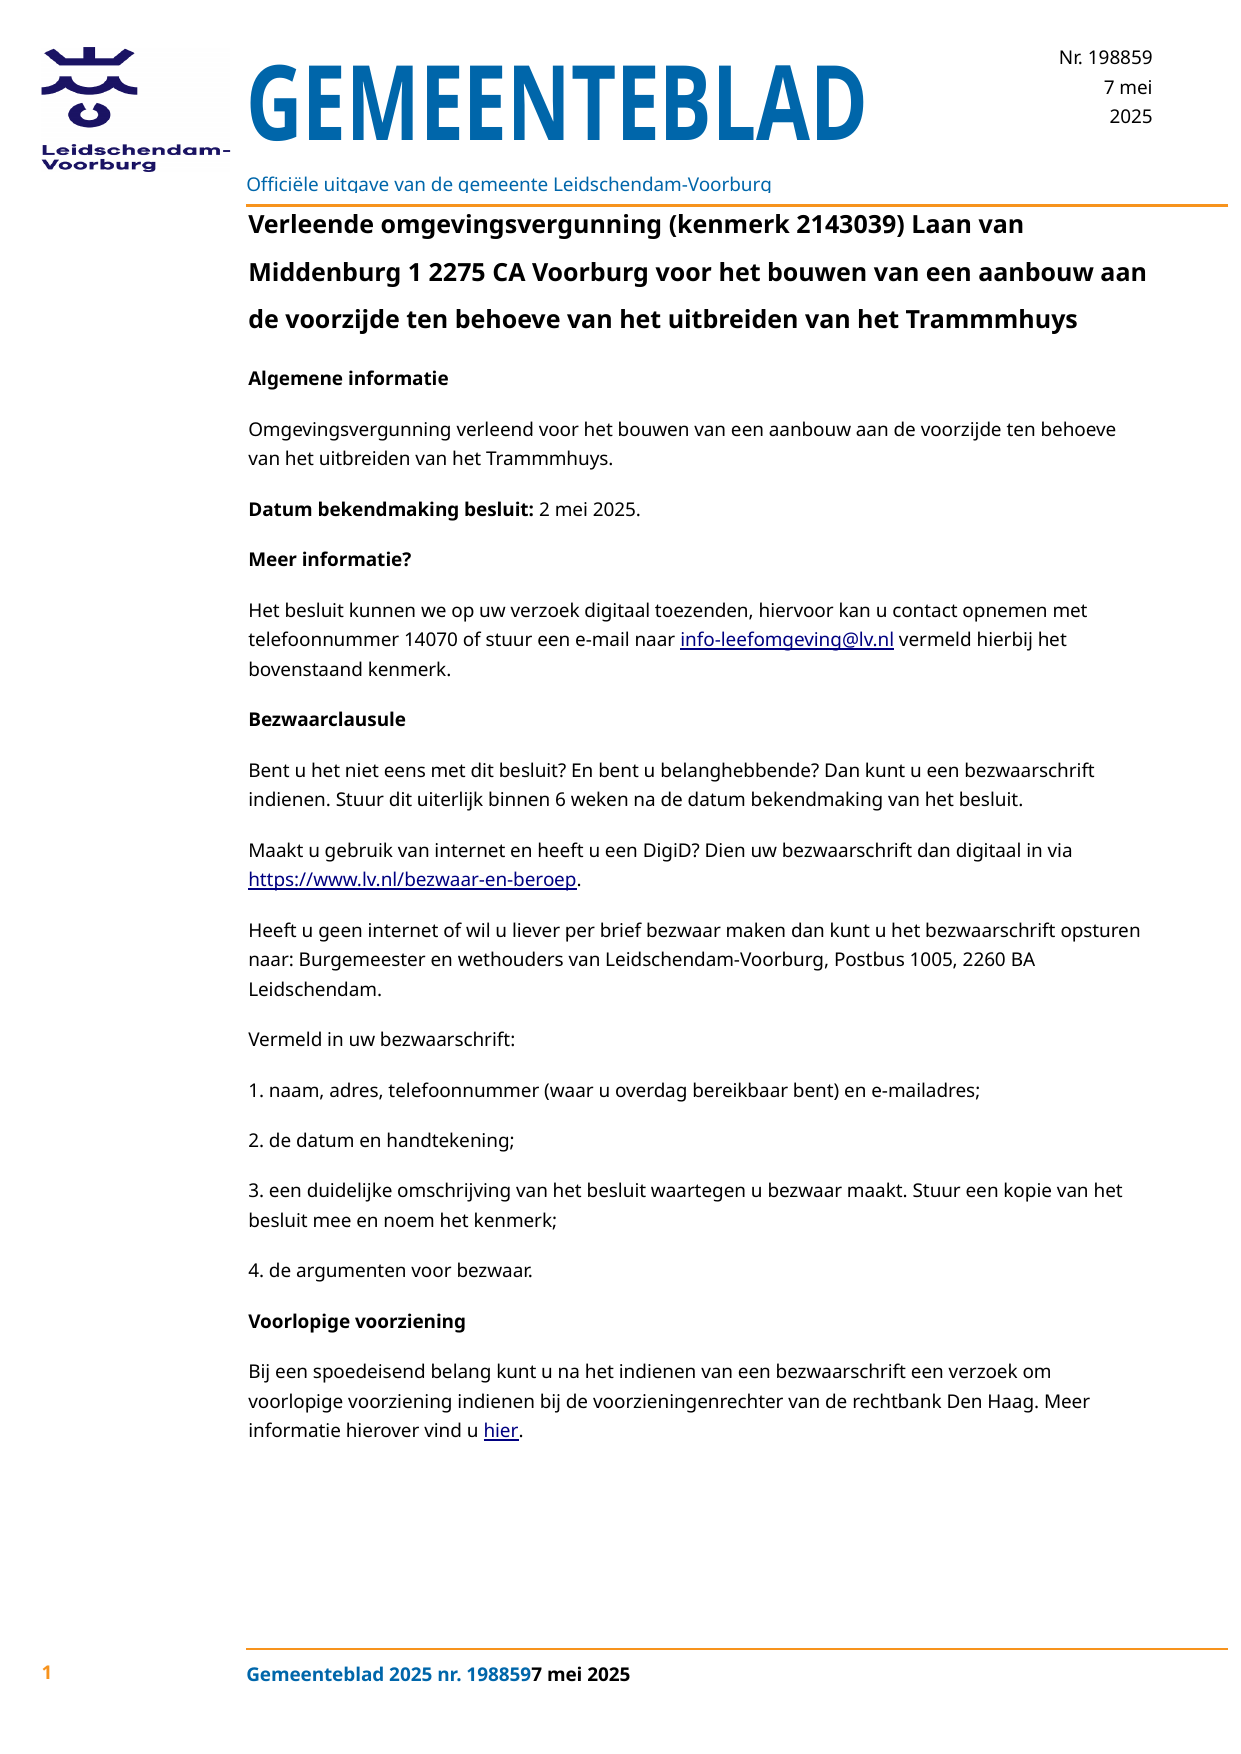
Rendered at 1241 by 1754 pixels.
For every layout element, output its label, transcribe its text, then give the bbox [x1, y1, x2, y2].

text Omgevingsvergunning verleend voor het bouwen van een aanbouw aan de voorzijde ten behoeve van het uitbreiden van het Trammmhuys. [248, 416, 1152, 471]
text Het besluit kunnen we op uw verzoek digitaal toezenden, hiervoor kan u contact opnemen met telefoonnummer 14070 of stuur een e-mail naar info-leefomgeving@lv.nl vermeld hierbij het bovenstaand kenmerk. [248, 597, 1152, 682]
picture [41, 47, 231, 172]
text Verleende omgevingsvergunning (kenmerk 2143039) Laan van Middenburg 1 2275 CA Voorburg voor het bouwen van een aanbouw aan de voorzijde ten behoeve van het uitbreiden van het Trammmhuys [248, 207, 1152, 336]
text Algemene informatie [248, 366, 1152, 391]
text Bij een spoedeisend belang kunt u na het indienen van een bezwaarschrift een verzoek om voorlopige voorziening indienen bij de voorzieningenrechter van de rechtbank Den Haag. Meer informatie hierover vind u hier. [248, 1358, 1152, 1443]
text Voorlopige voorziening [248, 1308, 1152, 1334]
text 1. naam, adres, telefoonnummer (waar u overdag bereikbaar bent) en e-mailadres; [248, 1077, 1152, 1102]
text 2. de datum en handtekening; [248, 1127, 1152, 1153]
text 3. een duidelijke omschrijving van het besluit waartegen u bezwaar maakt. Stuur een kopie van het besluit mee en noem het kenmerk; [248, 1178, 1152, 1233]
text Vermeld in uw bezwaarschrift: [248, 1026, 1152, 1052]
text Heeft u geen internet of wil u liever per brief bezwaar maken dan kunt u het bezwaarschrift opsturen naar: Burgemeester en wethouders van Leidschendam-Voorburg, Postbus 1005, 2260 BA Leidschendam. [248, 917, 1152, 1002]
text Datum bekendmaking besluit: 2 mei 2025. [248, 496, 1152, 522]
text Bent u het niet eens met dit besluit? En bent u belanghebbende? Dan kunt u een bezwaarschrift indienen. Stuur dit uiterlijk binnen 6 weken na de datum bekendmaking van het besluit. [248, 757, 1152, 812]
text 4. de argumenten voor bezwaar. [248, 1258, 1152, 1283]
text Meer informatie? [248, 546, 1152, 572]
text Bezwaarclausule [248, 706, 1152, 732]
text Maakt u gebruik van internet en heeft u een DigiD? Dien uw bezwaarschrift dan digitaal in via https://www.lv.nl/bezwaar-en-beroep. [248, 837, 1152, 892]
